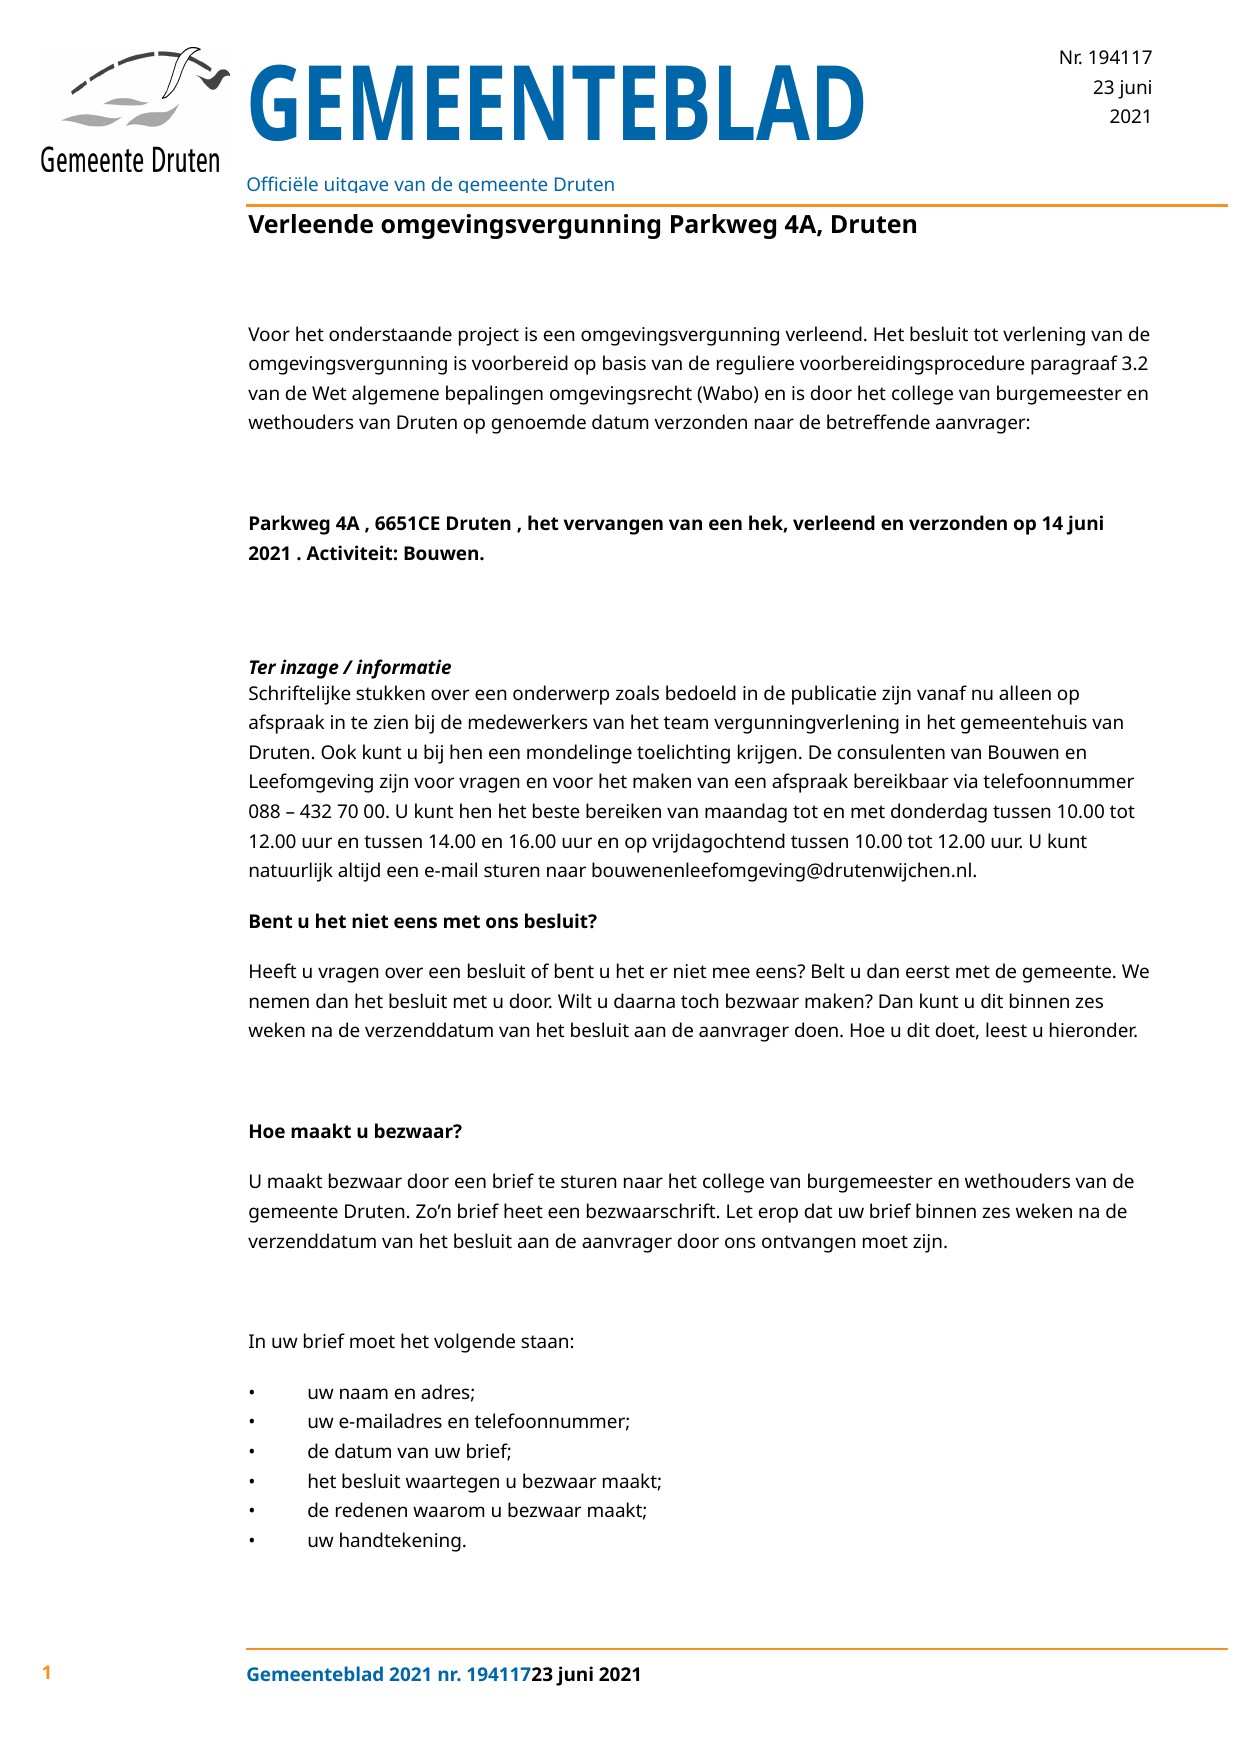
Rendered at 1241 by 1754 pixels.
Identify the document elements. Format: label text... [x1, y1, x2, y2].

text Voor het onderstaande project is een omgevingsvergunning verleend. Het besluit tot verlening van de omgevingsvergunning is voorbereid op basis van de reguliere voorbereidingsprocedure paragraaf 3.2 van de Wet algemene bepalingen omgevingsrecht (Wabo) en is door het college van burgemeester en wethouders van Druten op genoemde datum verzonden naar de betreffende aanvrager: [248, 321, 1152, 435]
list de datum van uw brief; [248, 1438, 1152, 1464]
list de redenen waarom u bezwaar maakt; [248, 1497, 1152, 1523]
text In uw brief moet het volgende staan: [248, 1329, 1152, 1354]
list het besluit waartegen u bezwaar maakt; [248, 1468, 1152, 1494]
text U maakt bezwaar door een brief te sturen naar het college van burgemeester en wethouders van de gemeente Druten. Zo’n brief heet een bezwaarschrift. Let erop dat uw brief binnen zes weken na de verzenddatum van het besluit aan de aanvrager door ons ontvangen moet zijn. [248, 1169, 1152, 1254]
text Ter inzage / informatie [248, 654, 1152, 680]
list uw e-mailadres en telefoonnummer; [248, 1409, 1152, 1434]
list uw handtekening. [248, 1527, 1152, 1553]
text Hoe maakt u bezwaar? [248, 1118, 1152, 1144]
text Schriftelijke stukken over een onderwerp zoals bedoeld in de publicatie zijn vanaf nu alleen op afspraak in te zien bij de medewerkers van het team vergunningverlening in het gemeentehuis van Druten. Ook kunt u bij hen een mondelinge toelichting krijgen. De consulenten van Bouwen en Leefomgeving zijn voor vragen en voor het maken van een afspraak bereikbaar via telefoonnummer 088 – 432 70 00. U kunt hen het beste bereiken van maandag tot en met donderdag tussen 10.00 tot 12.00 uur en tussen 14.00 en 16.00 uur en op vrijdagochtend tussen 10.00 tot 12.00 uur. U kunt natuurlijk altijd een e-mail sturen naar bouwenenleefomgeving@drutenwijchen.nl. [248, 680, 1152, 883]
picture [41, 47, 231, 172]
list uw naam en adres; [248, 1379, 1152, 1405]
text Verleende omgevingsvergunning Parkweg 4A, Druten [248, 207, 1152, 241]
text Parkweg 4A , 6651CE Druten , het vervangen van een hek, verleend en verzonden op 14 juni 2021 . Activiteit: Bouwen. [248, 510, 1152, 566]
text Bent u het niet eens met ons besluit? [248, 908, 1152, 934]
text Heeft u vragen over een besluit of bent u het er niet mee eens? Belt u dan eerst met de gemeente. We nemen dan het besluit met u door. Wilt u daarna toch bezwaar maken? Dan kunt u dit binnen zes weken na de verzenddatum van het besluit aan de aanvrager doen. Hoe u dit doet, leest u hieronder. [248, 958, 1152, 1043]
